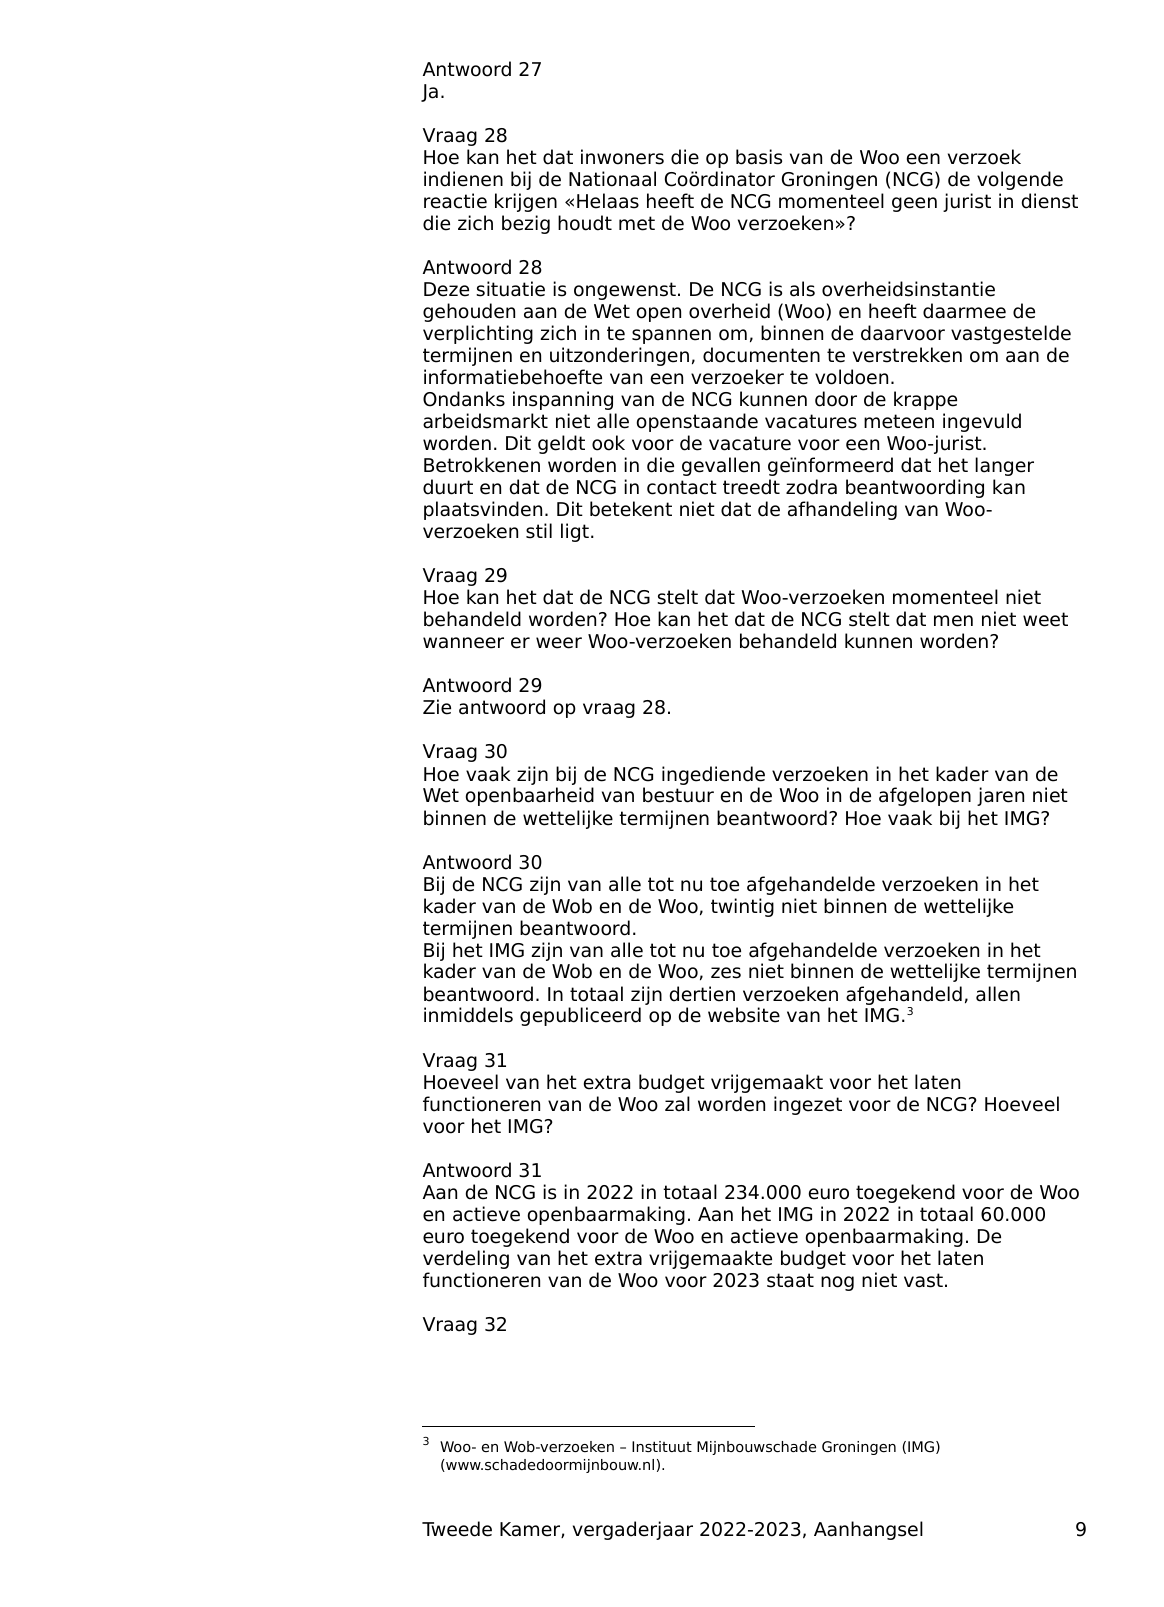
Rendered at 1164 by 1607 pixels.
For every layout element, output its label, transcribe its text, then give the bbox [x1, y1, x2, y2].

text Vraag 29 [422, 565, 1087, 587]
text Antwoord 31 [422, 1160, 1087, 1182]
text Bij de NCG zijn van alle tot nu toe afgehandelde verzoeken in het kader van de Wob en de Woo, twintig niet binnen de wettelijke termijnen beantwoord. [422, 873, 1087, 939]
text Ja. [422, 81, 1087, 103]
text Antwoord 27 [422, 59, 1087, 81]
text Antwoord 29 [422, 675, 1087, 697]
text Vraag 28 [422, 125, 1087, 147]
text Woo- en Wob-verzoeken – Instituut Mijnbouwschade Groningen (IMG) (www.schadedoormijnbouw.nl). [422, 1435, 1087, 1474]
text Antwoord 28 [422, 257, 1087, 279]
text Bij het IMG zijn van alle tot nu toe afgehandelde verzoeken in het kader van de Wob en de Woo, zes niet binnen de wettelijke termijnen beantwoord. In totaal zijn dertien verzoeken afgehandeld, allen inmiddels gepubliceerd op de website van het IMG. [422, 939, 1087, 1027]
text Vraag 32 [422, 1314, 1087, 1336]
text Hoe kan het dat de NCG stelt dat Woo-verzoeken momenteel niet behandeld worden? Hoe kan het dat de NCG stelt dat men niet weet wanneer er weer Woo-verzoeken behandeld kunnen worden? [422, 587, 1087, 653]
text Hoe vaak zijn bij de NCG ingediende verzoeken in het kader van de Wet openbaarheid van bestuur en de Woo in de afgelopen jaren niet binnen de wettelijke termijnen beantwoord? Hoe vaak bij het IMG? [422, 763, 1087, 829]
text Zie antwoord op vraag 28. [422, 697, 1087, 719]
text Hoe kan het dat inwoners die op basis van de Woo een verzoek indienen bij de Nationaal Coördinator Groningen (NCG) de volgende reactie krijgen «Helaas heeft de NCG momenteel geen jurist in dienst die zich bezig houdt met de Woo verzoeken»? [422, 147, 1087, 235]
text Vraag 30 [422, 741, 1087, 763]
text Aan de NCG is in 2022 in totaal 234.000 euro toegekend voor de Woo en actieve openbaarmaking. Aan het IMG in 2022 in totaal 60.000 euro toegekend voor de Woo en actieve openbaarmaking. De verdeling van het extra vrijgemaakte budget voor het laten functioneren van de Woo voor 2023 staat nog niet vast. [422, 1182, 1087, 1292]
text Hoeveel van het extra budget vrijgemaakt voor het laten functioneren van de Woo zal worden ingezet voor de NCG? Hoeveel voor het IMG? [422, 1072, 1087, 1137]
text Deze situatie is ongewenst. De NCG is als overheidsinstantie gehouden aan de Wet open overheid (Woo) en heeft daarmee de verplichting zich in te spannen om, binnen de daarvoor vastgestelde termijnen en uitzonderingen, documenten te verstrekken om aan de informatiebehoefte van een verzoeker te voldoen. [422, 279, 1087, 389]
text Vraag 31 [422, 1049, 1087, 1072]
text Antwoord 30 [422, 852, 1087, 873]
text Ondanks inspanning van de NCG kunnen door de krappe arbeidsmarkt niet alle openstaande vacatures meteen ingevuld worden. Dit geldt ook voor de vacature voor een Woo-jurist. Betrokkenen worden in die gevallen geïnformeerd dat het langer duurt en dat de NCG in contact treedt zodra beantwoording kan plaatsvinden. Dit betekent niet dat de afhandeling van Woo-verzoeken stil ligt. [422, 389, 1087, 543]
